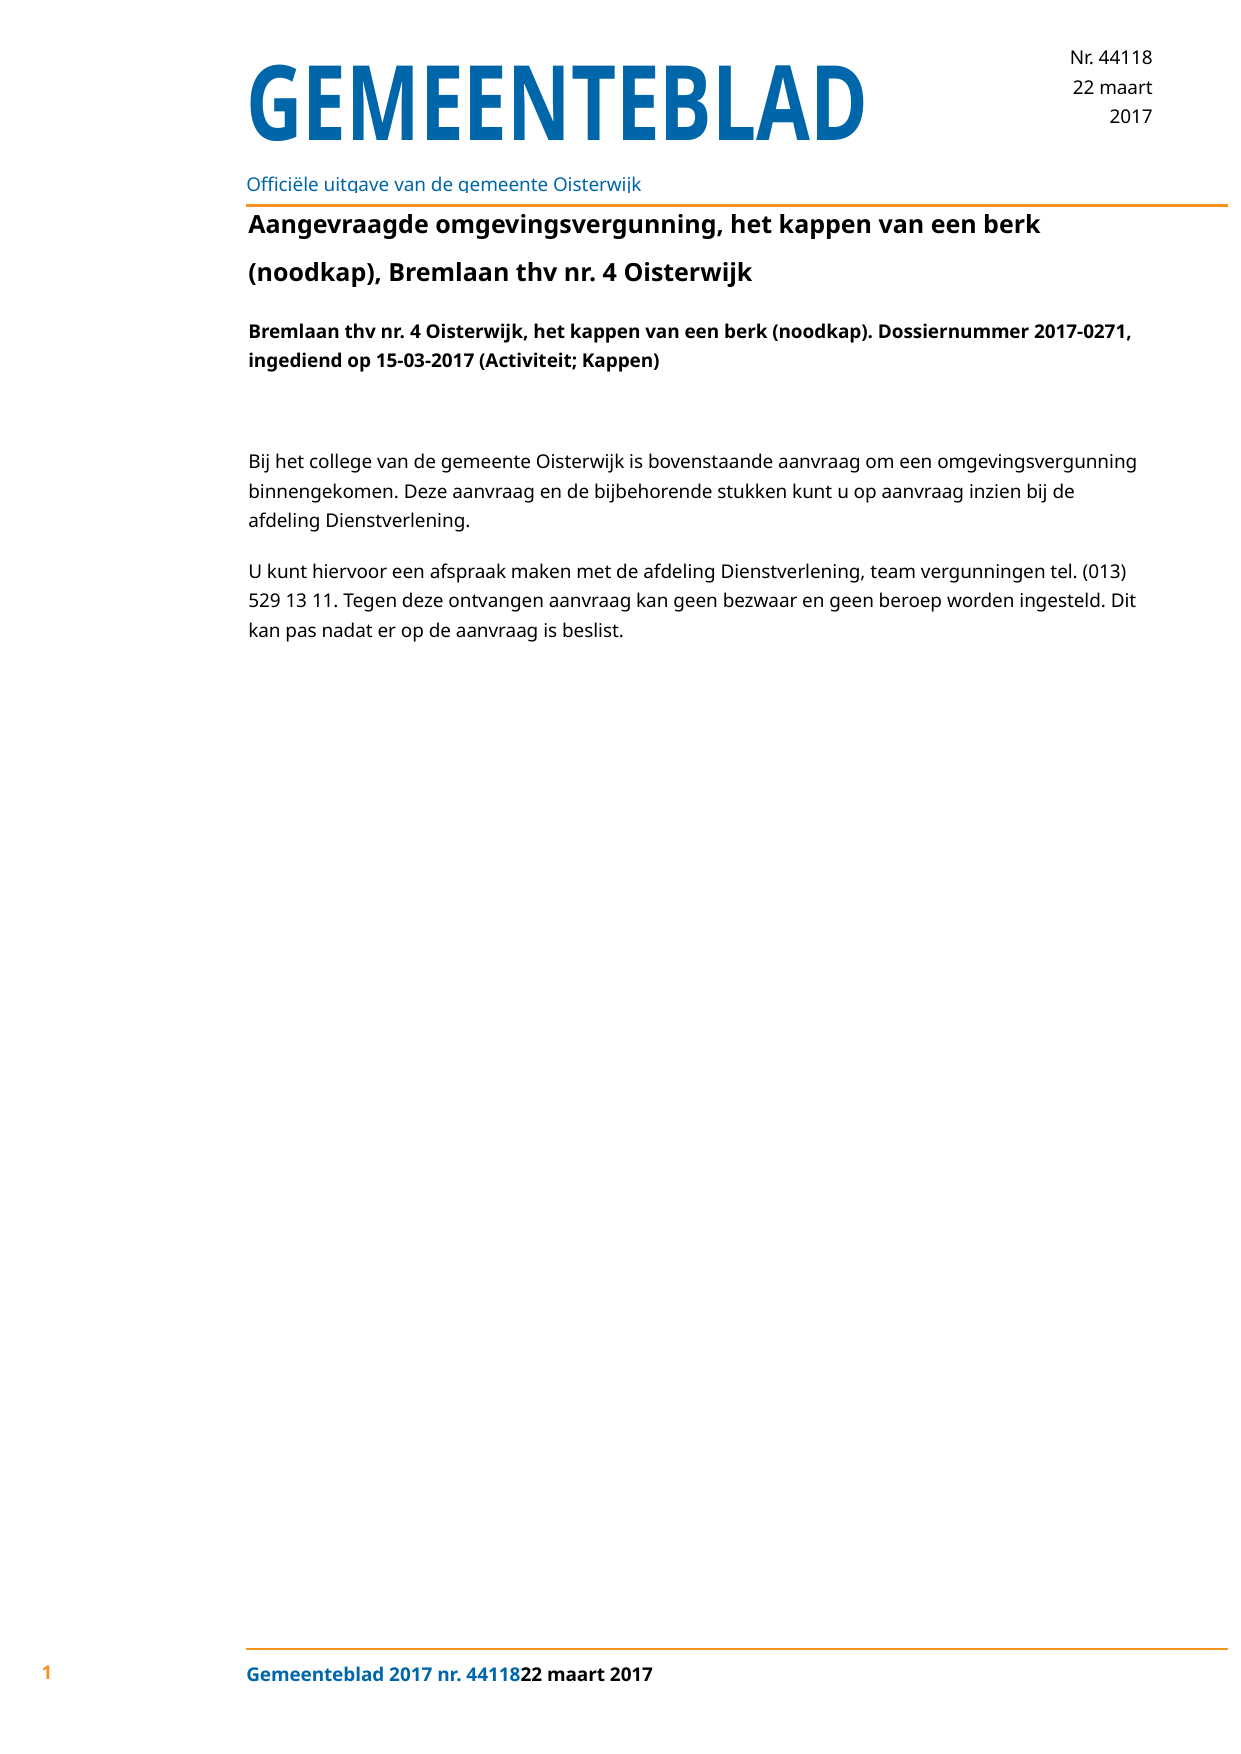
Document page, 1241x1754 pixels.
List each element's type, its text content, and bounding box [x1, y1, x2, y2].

text Bremlaan thv nr. 4 Oisterwijk, het kappen van een berk (noodkap). Dossiernummer 2017-0271, ingediend op 15-03-2017 (Activiteit; Kappen) [248, 318, 1152, 373]
text U kunt hiervoor een afspraak maken met de afdeling Dienstverlening, team vergunningen tel. (013) 529 13 11. Tegen deze ontvangen aanvraag kan geen bezwaar en geen beroep worden ingesteld. Dit kan pas nadat er op de aanvraag is beslist. [248, 558, 1152, 643]
picture [41, 47, 231, 172]
text Aangevraagde omgevingsvergunning, het kappen van een berk (noodkap), Bremlaan thv nr. 4 Oisterwijk [248, 207, 1152, 288]
text Bij het college van de gemeente Oisterwijk is bovenstaande aanvraag om een omgevingsvergunning binnengekomen. Deze aanvraag en de bijbehorende stukken kunt u op aanvraag inzien bij de afdeling Dienstverlening. [248, 448, 1152, 533]
